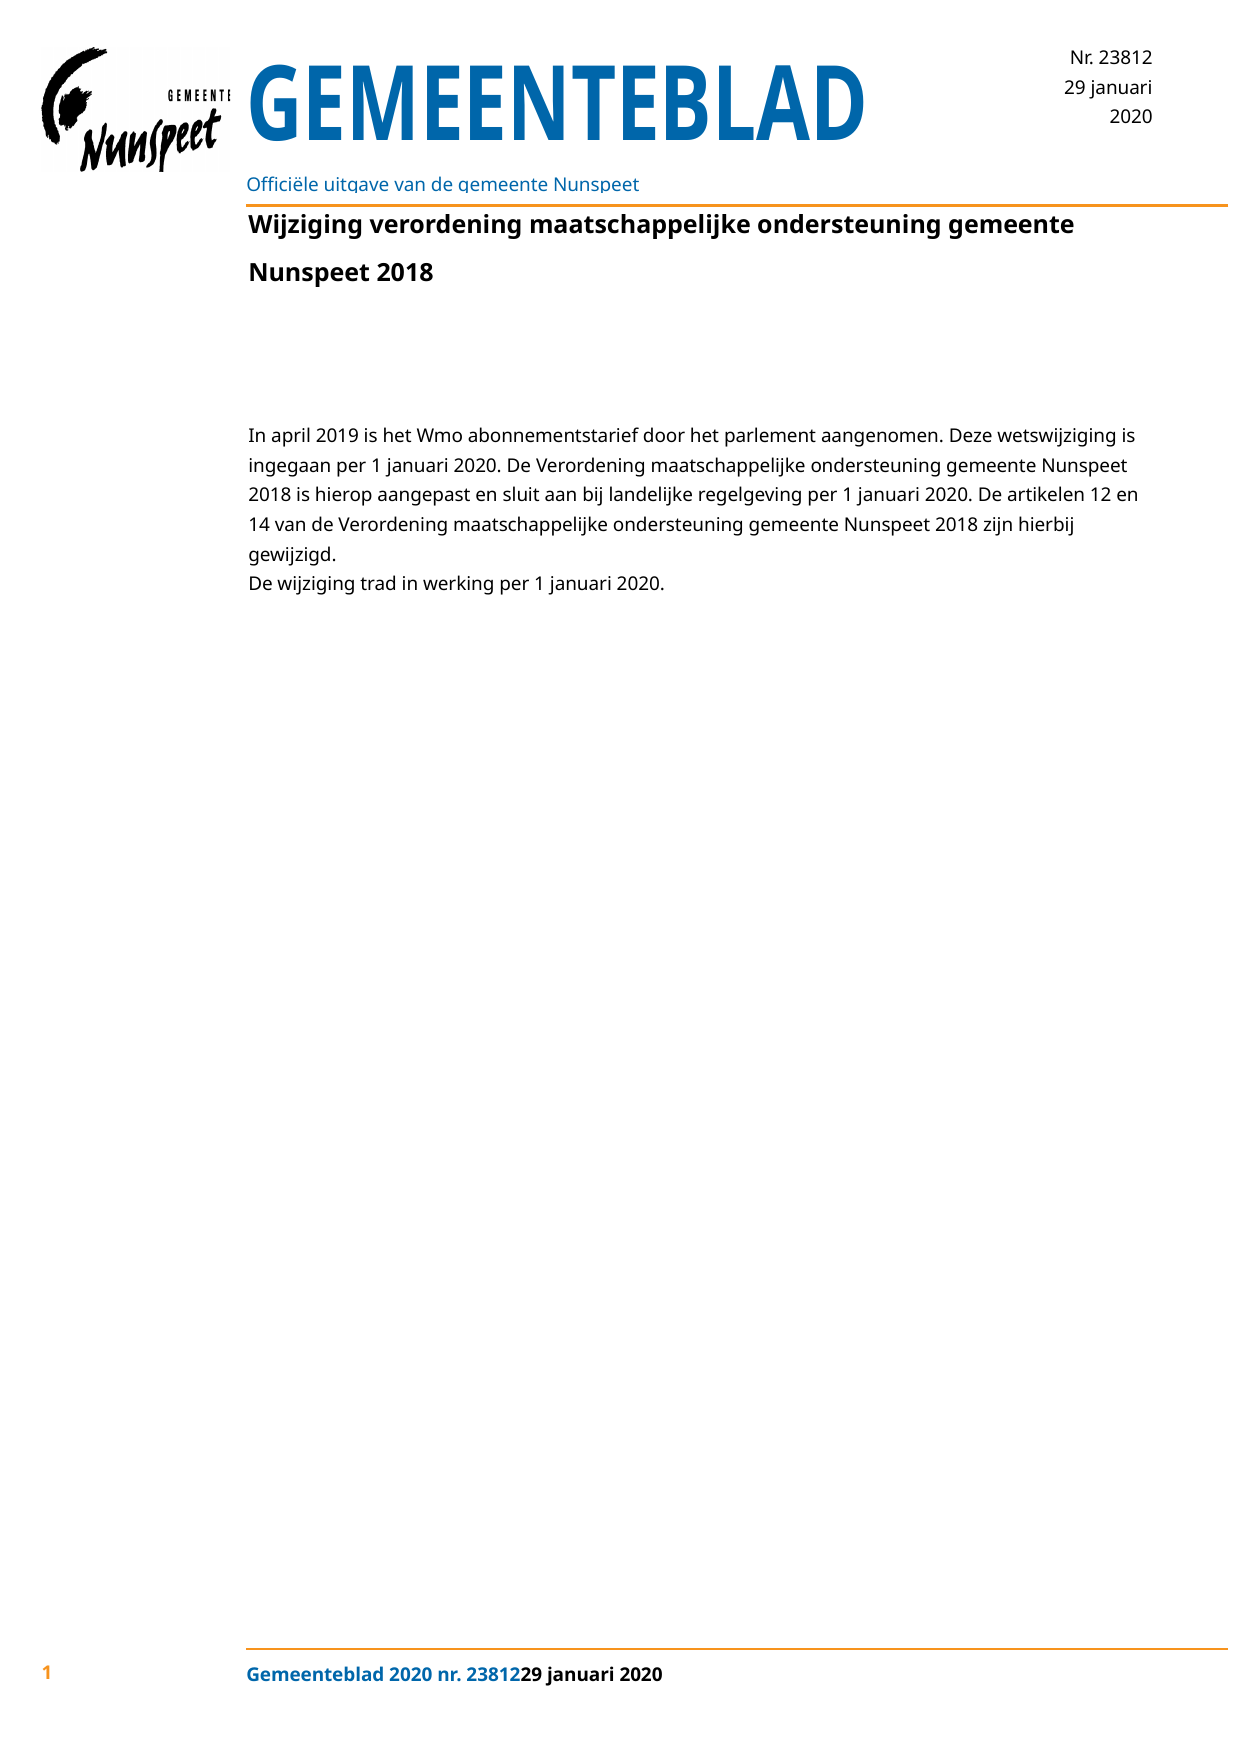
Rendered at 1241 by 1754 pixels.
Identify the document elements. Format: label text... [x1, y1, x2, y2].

text Wijziging verordening maatschappelijke ondersteuning gemeente Nunspeet 2018 [248, 207, 1152, 288]
picture [41, 47, 231, 172]
text De wijziging trad in werking per 1 januari 2020. [248, 570, 1152, 596]
text In april 2019 is het Wmo abonnementstarief door het parlement aangenomen. Deze wetswijziging is ingegaan per 1 januari 2020. De Verordening maatschappelijke ondersteuning gemeente Nunspeet 2018 is hierop aangepast en sluit aan bij landelijke regelgeving per 1 januari 2020. De artikelen 12 en 14 van de Verordening maatschappelijke ondersteuning gemeente Nunspeet 2018 zijn hierbij gewijzigd. [248, 422, 1152, 567]
